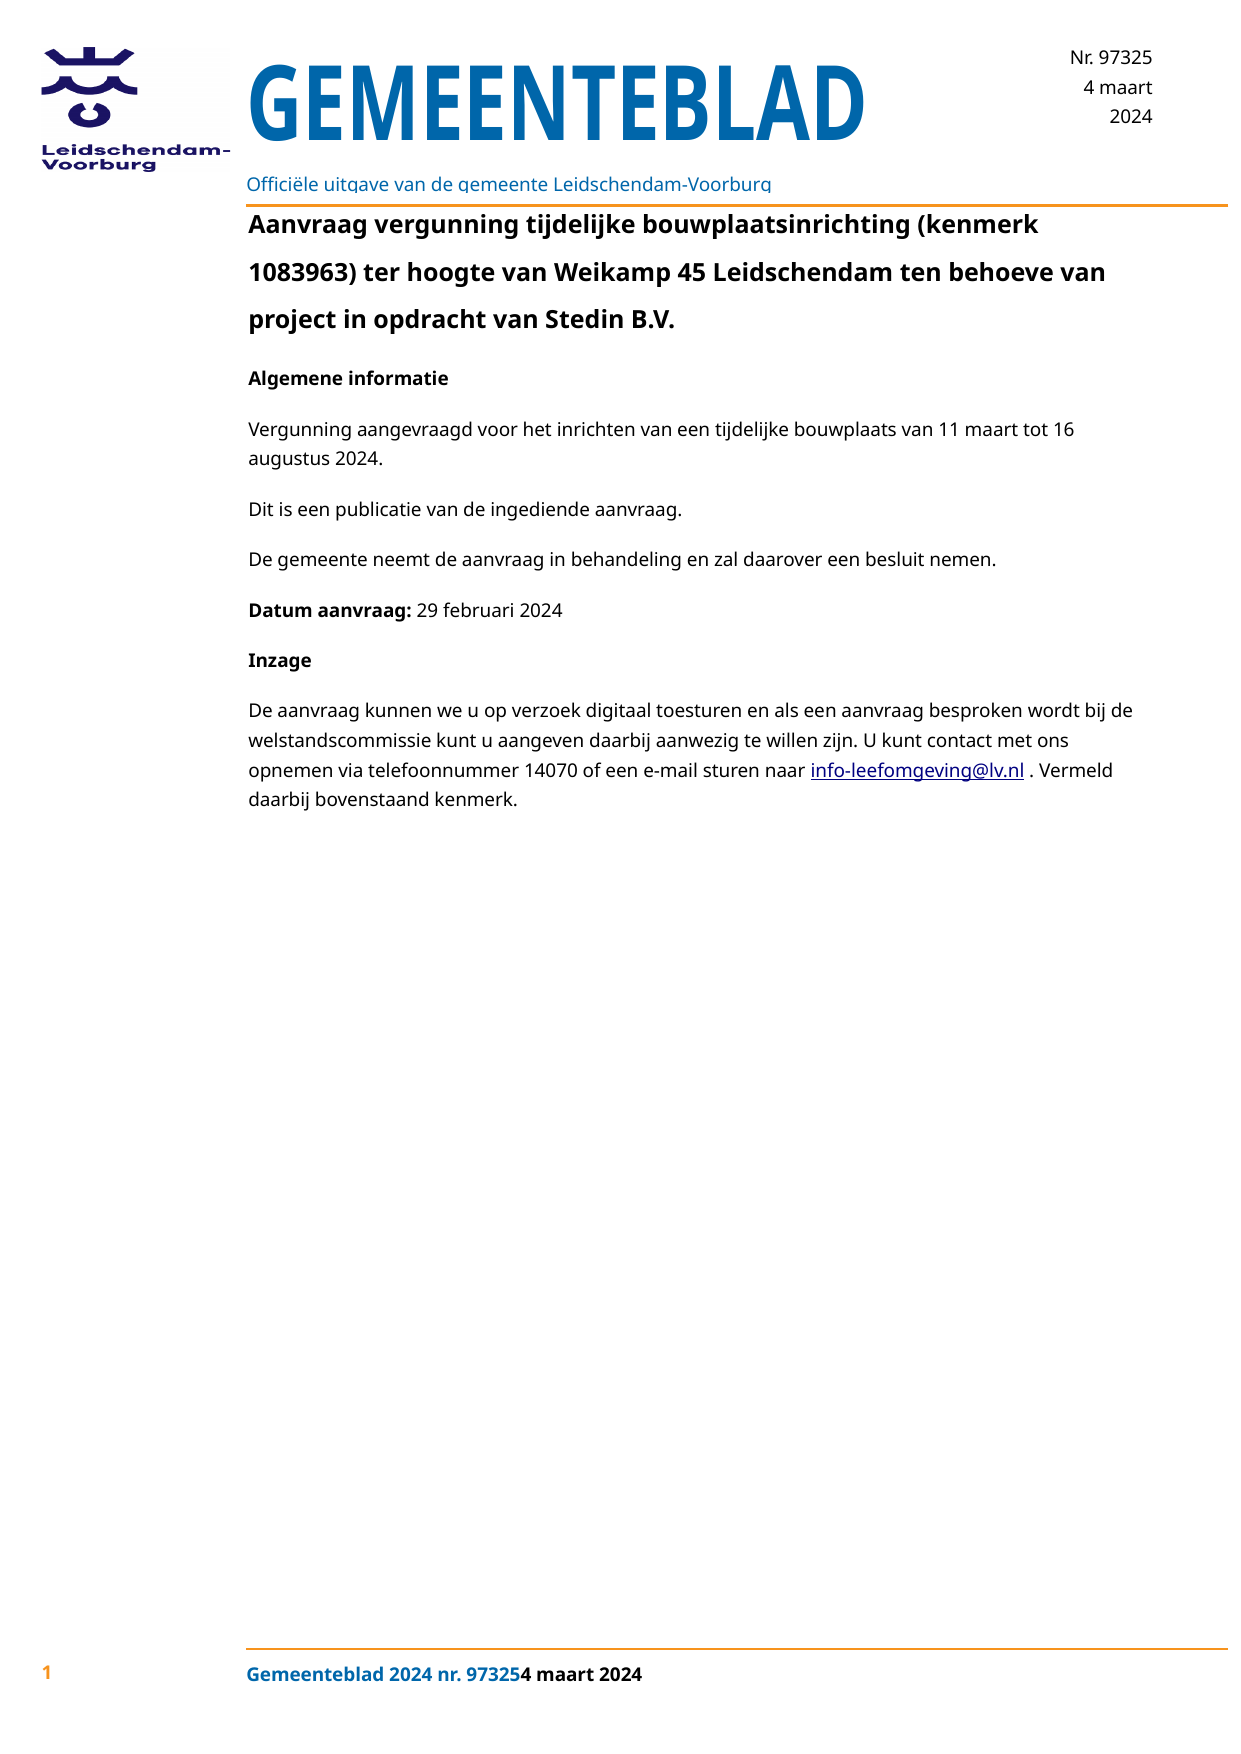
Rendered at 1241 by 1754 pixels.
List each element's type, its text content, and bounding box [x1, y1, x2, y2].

picture [41, 47, 231, 172]
text Inzage [248, 647, 1152, 673]
text De gemeente neemt de aanvraag in behandeling en zal daarover een besluit nemen. [248, 546, 1152, 572]
text Vergunning aangevraagd voor het inrichten van een tijdelijke bouwplaats van 11 maart tot 16 augustus 2024. [248, 416, 1152, 471]
text Aanvraag vergunning tijdelijke bouwplaatsinrichting (kenmerk 1083963) ter hoogte van Weikamp 45 Leidschendam ten behoeve van project in opdracht van Stedin B.V. [248, 207, 1152, 336]
text Dit is een publicatie van de ingediende aanvraag. [248, 496, 1152, 522]
text Datum aanvraag: 29 februari 2024 [248, 597, 1152, 622]
text Algemene informatie [248, 366, 1152, 391]
text De aanvraag kunnen we u op verzoek digitaal toesturen en als een aanvraag besproken wordt bij de welstandscommissie kunt u aangeven daarbij aanwezig te willen zijn. U kunt contact met ons opnemen via telefoonnummer 14070 of een e-mail sturen naar info-leefomgeving@lv.nl . Vermeld daarbij bovenstaand kenmerk. [248, 698, 1152, 812]
